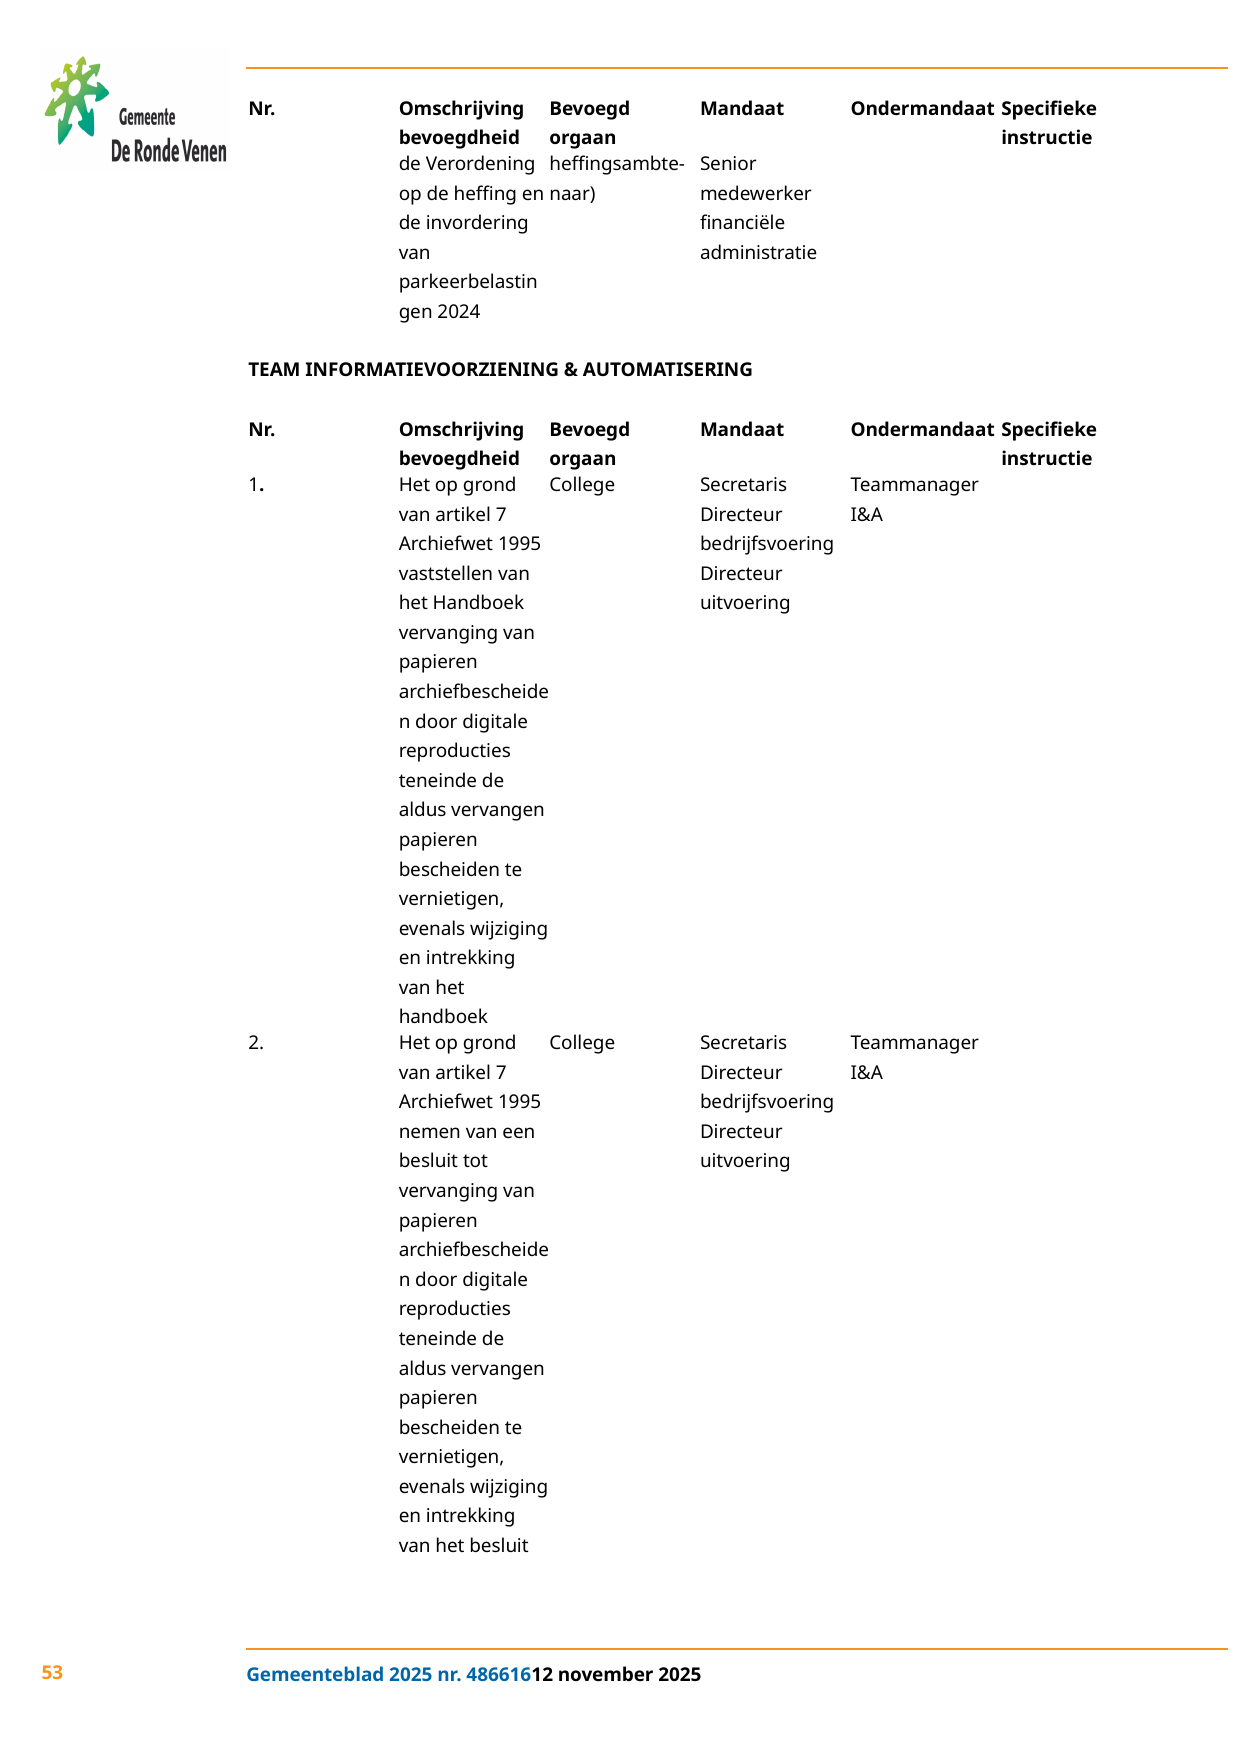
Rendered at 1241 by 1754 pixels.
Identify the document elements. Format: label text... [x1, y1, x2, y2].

table_header Nr. [248, 416, 398, 471]
table_header Ondermandaat [850, 95, 1001, 150]
table_cell [1001, 1029, 1152, 1558]
table_cell 2. [248, 1029, 398, 1558]
table_cell Secretaris Directeur bedrijfsvoering Directeur uitvoering [700, 471, 850, 1029]
table_header Nr. [248, 95, 398, 150]
table_cell [248, 150, 398, 324]
table_cell College [549, 1029, 700, 1558]
table_cell College [549, 471, 700, 1029]
table_cell [1001, 471, 1152, 1029]
table_cell Secretaris Directeur bedrijfsvoering Directeur uitvoering [700, 1029, 850, 1558]
table_cell [1001, 150, 1152, 324]
table_header Omschrijving bevoegdheid [399, 95, 549, 150]
table_cell Het op grond van artikel 7 Archiefwet 1995 nemen van een besluit tot vervanging van papieren archiefbescheiden door digitale reproducties teneinde de aldus vervangen papieren bescheiden te vernietigen, evenals wijziging en intrekking van het besluit [399, 1029, 549, 1558]
table_cell [850, 150, 1001, 324]
table_cell Teammanager I&A [850, 471, 1001, 1029]
table_cell Senior medewerker financiële administratie [700, 150, 850, 324]
picture [41, 47, 231, 172]
table_header Omschrijving bevoegdheid [399, 416, 549, 471]
text TEAM INFORMATIEVOORZIENING & AUTOMATISERING [248, 357, 1152, 382]
table_cell heffingsambte-naar) [549, 150, 700, 324]
table_header Ondermandaat [850, 416, 1001, 471]
table_cell Teammanager I&A [850, 1029, 1001, 1558]
table_header Bevoegd orgaan [549, 95, 700, 150]
table_cell 1. [248, 471, 398, 1029]
table_header Mandaat [700, 95, 850, 150]
table_header Specifieke instructie [1001, 95, 1152, 150]
table_header Mandaat [700, 416, 850, 471]
table_cell de Verordening op de heffing en de invordering van parkeerbelastingen 2024 [399, 150, 549, 324]
table_header Bevoegd orgaan [549, 416, 700, 471]
table_header Specifieke instructie [1001, 416, 1152, 471]
table_cell Het op grond van artikel 7 Archiefwet 1995 vaststellen van het Handboek vervanging van papieren archiefbescheiden door digitale reproducties teneinde de aldus vervangen papieren bescheiden te vernietigen, evenals wijziging en intrekking van het handboek [399, 471, 549, 1029]
